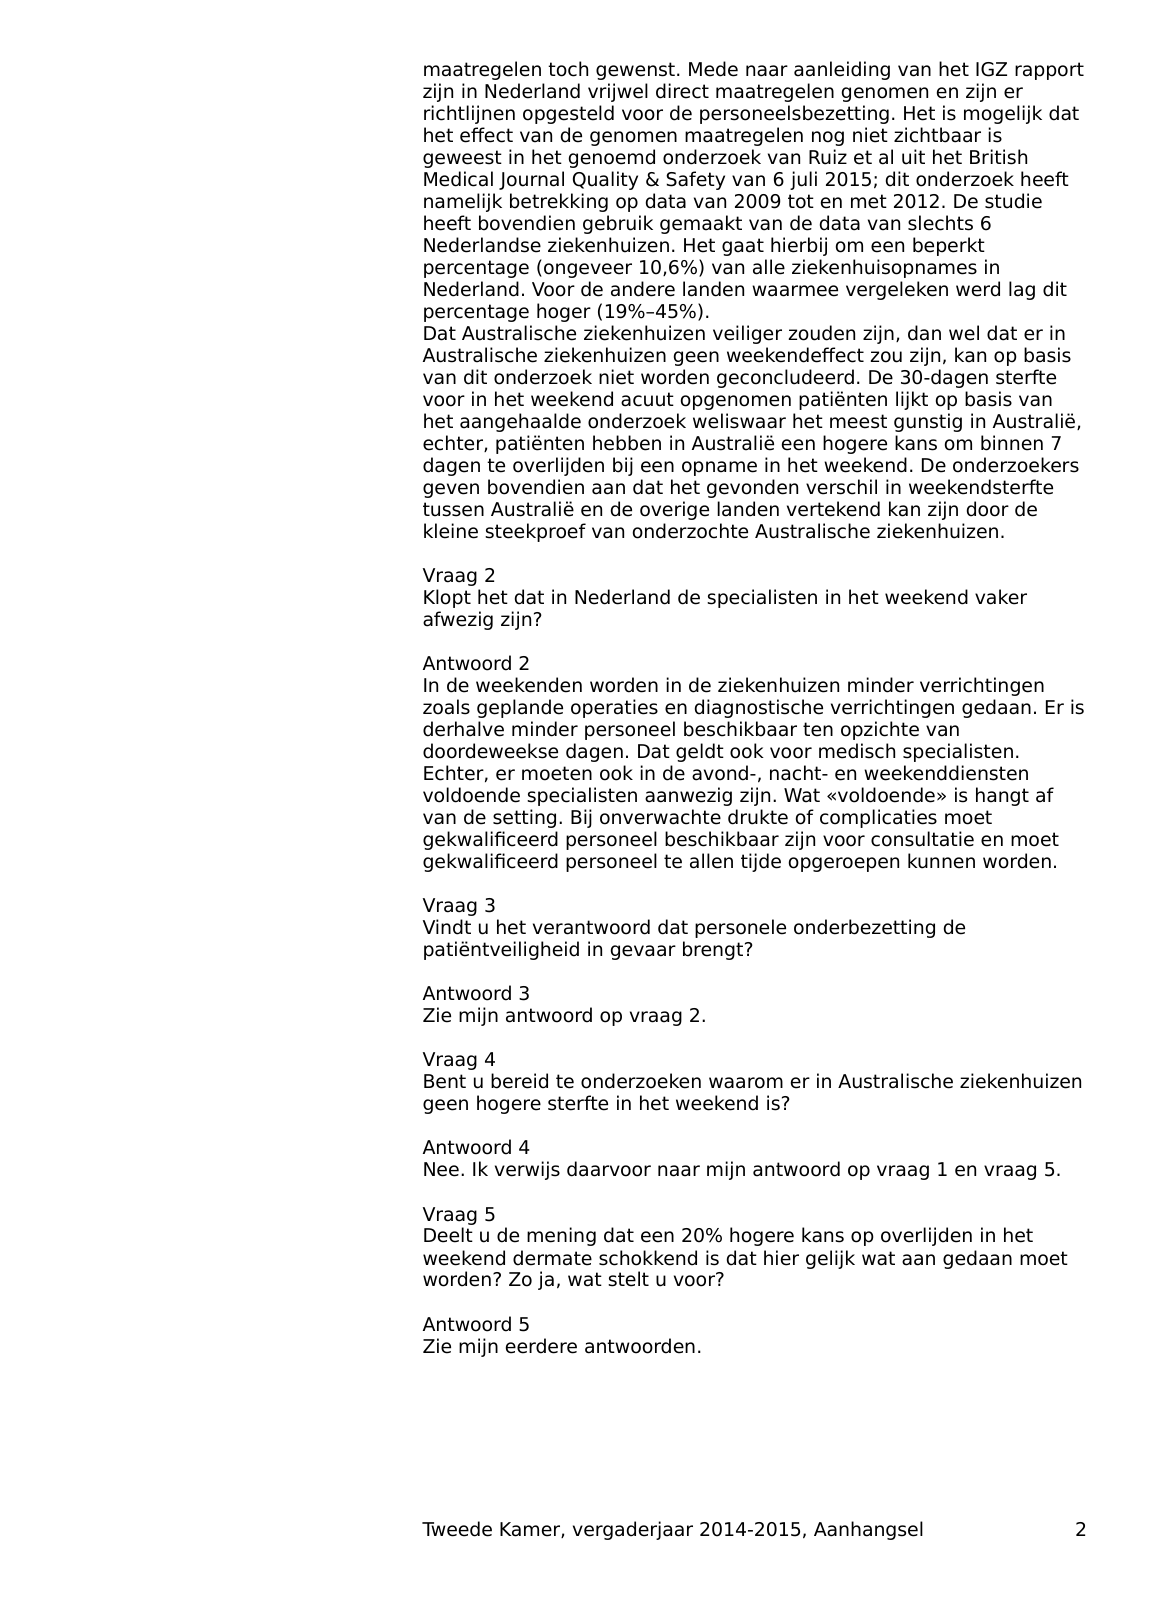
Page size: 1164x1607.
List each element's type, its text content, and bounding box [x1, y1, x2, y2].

text Vindt u het verantwoord dat personele onderbezetting de patiëntveiligheid in gevaar brengt? [422, 917, 1087, 961]
text Bent u bereid te onderzoeken waarom er in Australische ziekenhuizen geen hogere sterfte in het weekend is? [422, 1071, 1087, 1115]
text Zie mijn antwoord op vraag 2. [422, 1005, 1087, 1027]
text Vraag 5 [422, 1203, 1087, 1225]
text Antwoord 3 [422, 983, 1087, 1005]
text Antwoord 5 [422, 1313, 1087, 1336]
text Antwoord 4 [422, 1137, 1087, 1159]
text Deelt u de mening dat een 20% hogere kans op overlijden in het weekend dermate schokkend is dat hier gelijk wat aan gedaan moet worden? Zo ja, wat stelt u voor? [422, 1225, 1087, 1291]
text Antwoord 2 [422, 653, 1087, 675]
text In de weekenden worden in de ziekenhuizen minder verrichtingen zoals geplande operaties en diagnostische verrichtingen gedaan. Er is derhalve minder personeel beschikbaar ten opzichte van doordeweekse dagen. Dat geldt ook voor medisch specialisten. Echter, er moeten ook in de avond-, nacht- en weekenddiensten voldoende specialisten aanwezig zijn. Wat «voldoende» is hangt af van de setting. Bij onverwachte drukte of complicaties moet gekwalificeerd personeel beschikbaar zijn voor consultatie en moet gekwalificeerd personeel te allen tijde opgeroepen kunnen worden. [422, 675, 1087, 873]
text Klopt het dat in Nederland de specialisten in het weekend vaker afwezig zijn? [422, 587, 1087, 631]
text Zie mijn eerdere antwoorden. [422, 1336, 1087, 1357]
text Vraag 4 [422, 1049, 1087, 1071]
text maatregelen toch gewenst. Mede naar aanleiding van het IGZ rapport zijn in Nederland vrijwel direct maatregelen genomen en zijn er richtlijnen opgesteld voor de personeelsbezetting. Het is mogelijk dat het effect van de genomen maatregelen nog niet zichtbaar is geweest in het genoemd onderzoek van Ruiz et al uit het British Medical Journal Quality & Safety van 6 juli 2015; dit onderzoek heeft namelijk betrekking op data van 2009 tot en met 2012. De studie heeft bovendien gebruik gemaakt van de data van slechts 6 Nederlandse ziekenhuizen. Het gaat hierbij om een beperkt percentage (ongeveer 10,6%) van alle ziekenhuisopnames in Nederland. Voor de andere landen waarmee vergeleken werd lag dit percentage hoger (19%–45%). [422, 59, 1087, 323]
text Dat Australische ziekenhuizen veiliger zouden zijn, dan wel dat er in Australische ziekenhuizen geen weekendeffect zou zijn, kan op basis van dit onderzoek niet worden geconcludeerd. De 30-dagen sterfte voor in het weekend acuut opgenomen patiënten lijkt op basis van het aangehaalde onderzoek weliswaar het meest gunstig in Australië, echter, patiënten hebben in Australië een hogere kans om binnen 7 dagen te overlijden bij een opname in het weekend. De onderzoekers geven bovendien aan dat het gevonden verschil in weekendsterfte tussen Australië en de overige landen vertekend kan zijn door de kleine steekproef van onderzochte Australische ziekenhuizen. [422, 323, 1087, 543]
text Vraag 3 [422, 895, 1087, 917]
text Nee. Ik verwijs daarvoor naar mijn antwoord op vraag 1 en vraag 5. [422, 1159, 1087, 1181]
text Vraag 2 [422, 565, 1087, 587]
